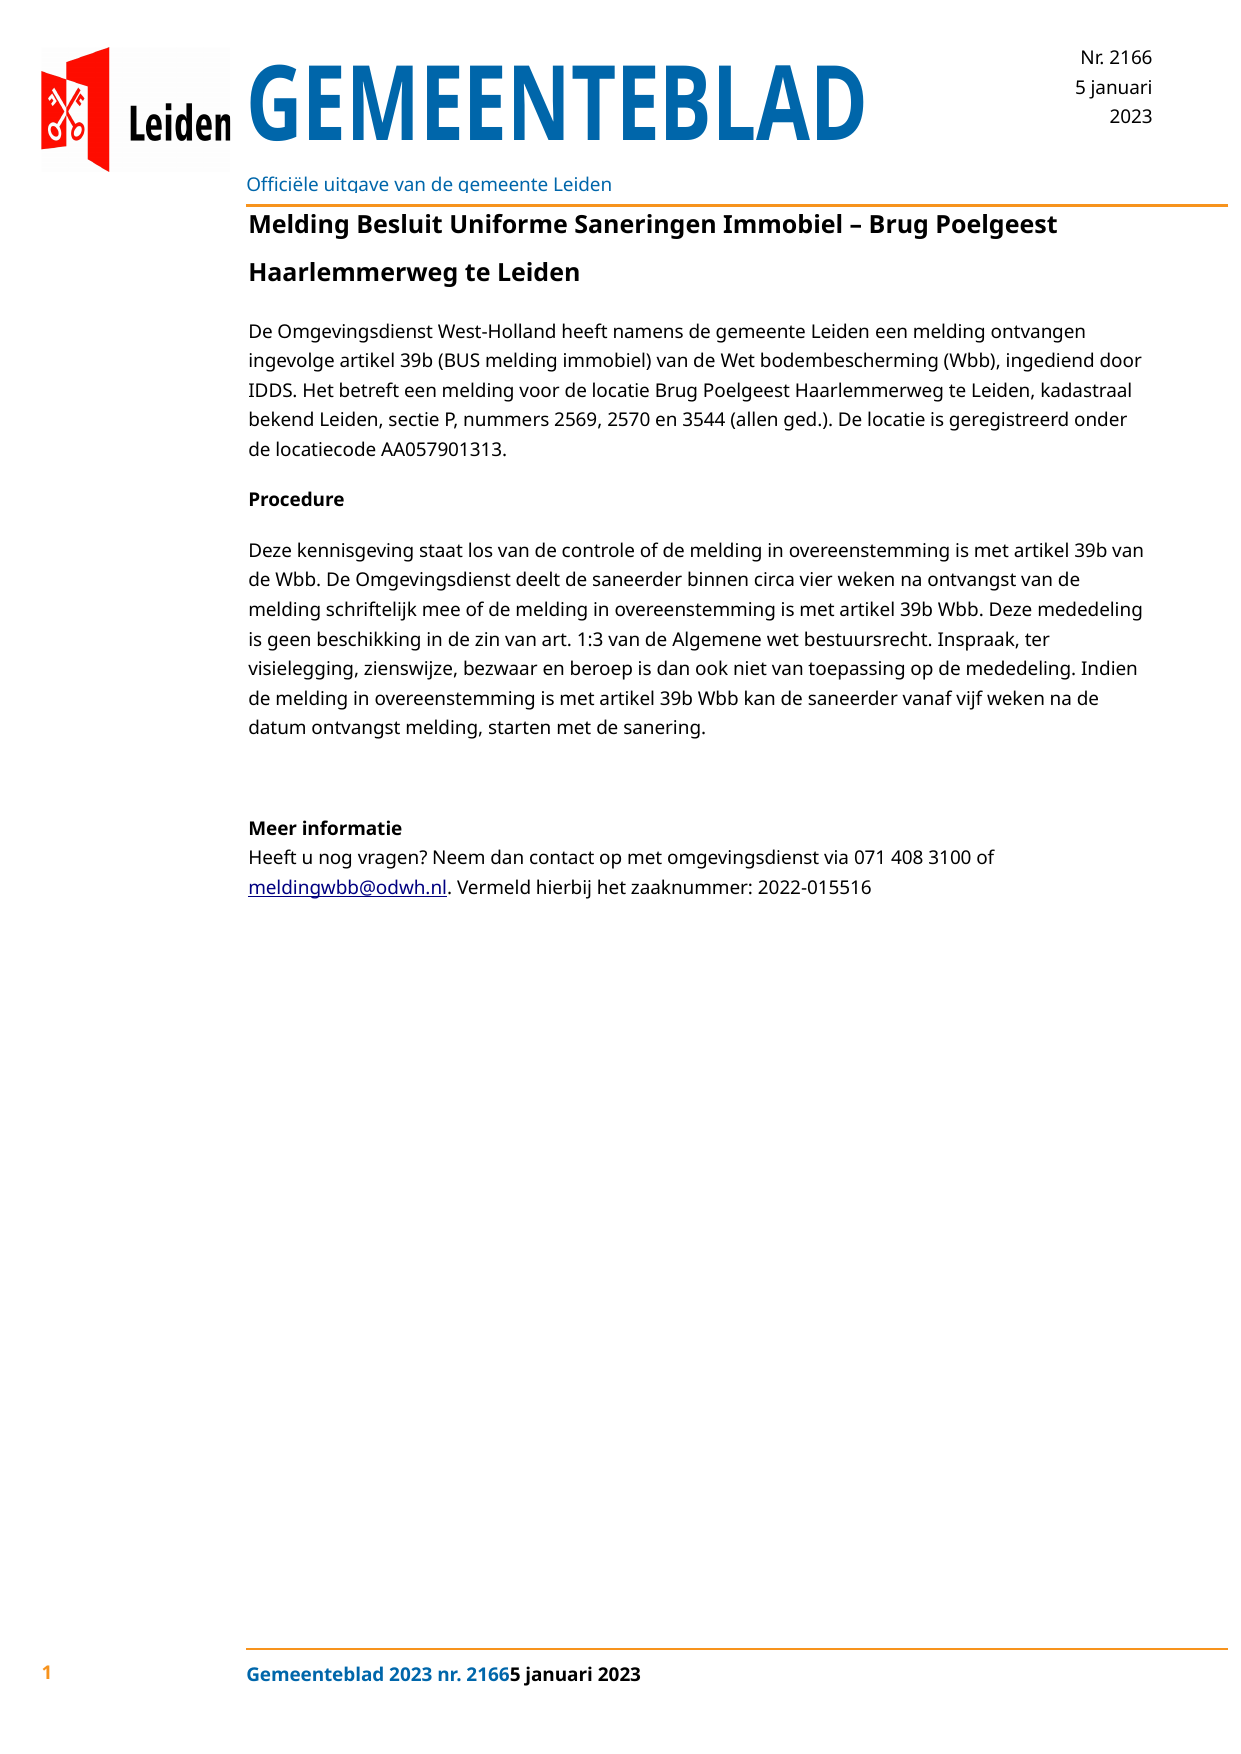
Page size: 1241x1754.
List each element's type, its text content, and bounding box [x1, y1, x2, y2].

text Melding Besluit Uniforme Saneringen Immobiel – Brug Poelgeest Haarlemmerweg te Leiden [248, 207, 1152, 288]
text Deze kennisgeving staat los van de controle of de melding in overeenstemming is met artikel 39b van de Wbb. De Omgevingsdienst deelt de saneerder binnen circa vier weken na ontvangst van de melding schriftelijk mee of de melding in overeenstemming is met artikel 39b Wbb. Deze mededeling is geen beschikking in de zin van art. 1:3 van de Algemene wet bestuursrecht. Inspraak, ter visielegging, zienswijze, bezwaar en beroep is dan ook niet van toepassing op de mededeling. Indien de melding in overeenstemming is met artikel 39b Wbb kan de saneerder vanaf vijf weken na de datum ontvangst melding, starten met de sanering. [248, 537, 1152, 740]
picture [41, 47, 231, 172]
text De Omgevingsdienst West-Holland heeft namens de gemeente Leiden een melding ontvangen ingevolge artikel 39b (BUS melding immobiel) van de Wet bodembescherming (Wbb), ingediend door IDDS. Het betreft een melding voor de locatie Brug Poelgeest Haarlemmerweg te Leiden, kadastraal bekend Leiden, sectie P, nummers 2569, 2570 en 3544 (allen ged.). De locatie is geregistreerd onder de locatiecode AA057901313. [248, 318, 1152, 462]
table_header Meer informatie [248, 816, 1152, 841]
text Procedure [248, 487, 1152, 512]
text Heeft u nog vragen? Neem dan contact op met omgevingsdienst via 071 408 3100 of meldingwbb@odwh.nl. Vermeld hierbij het zaaknummer: 2022-015516 [248, 844, 1152, 900]
